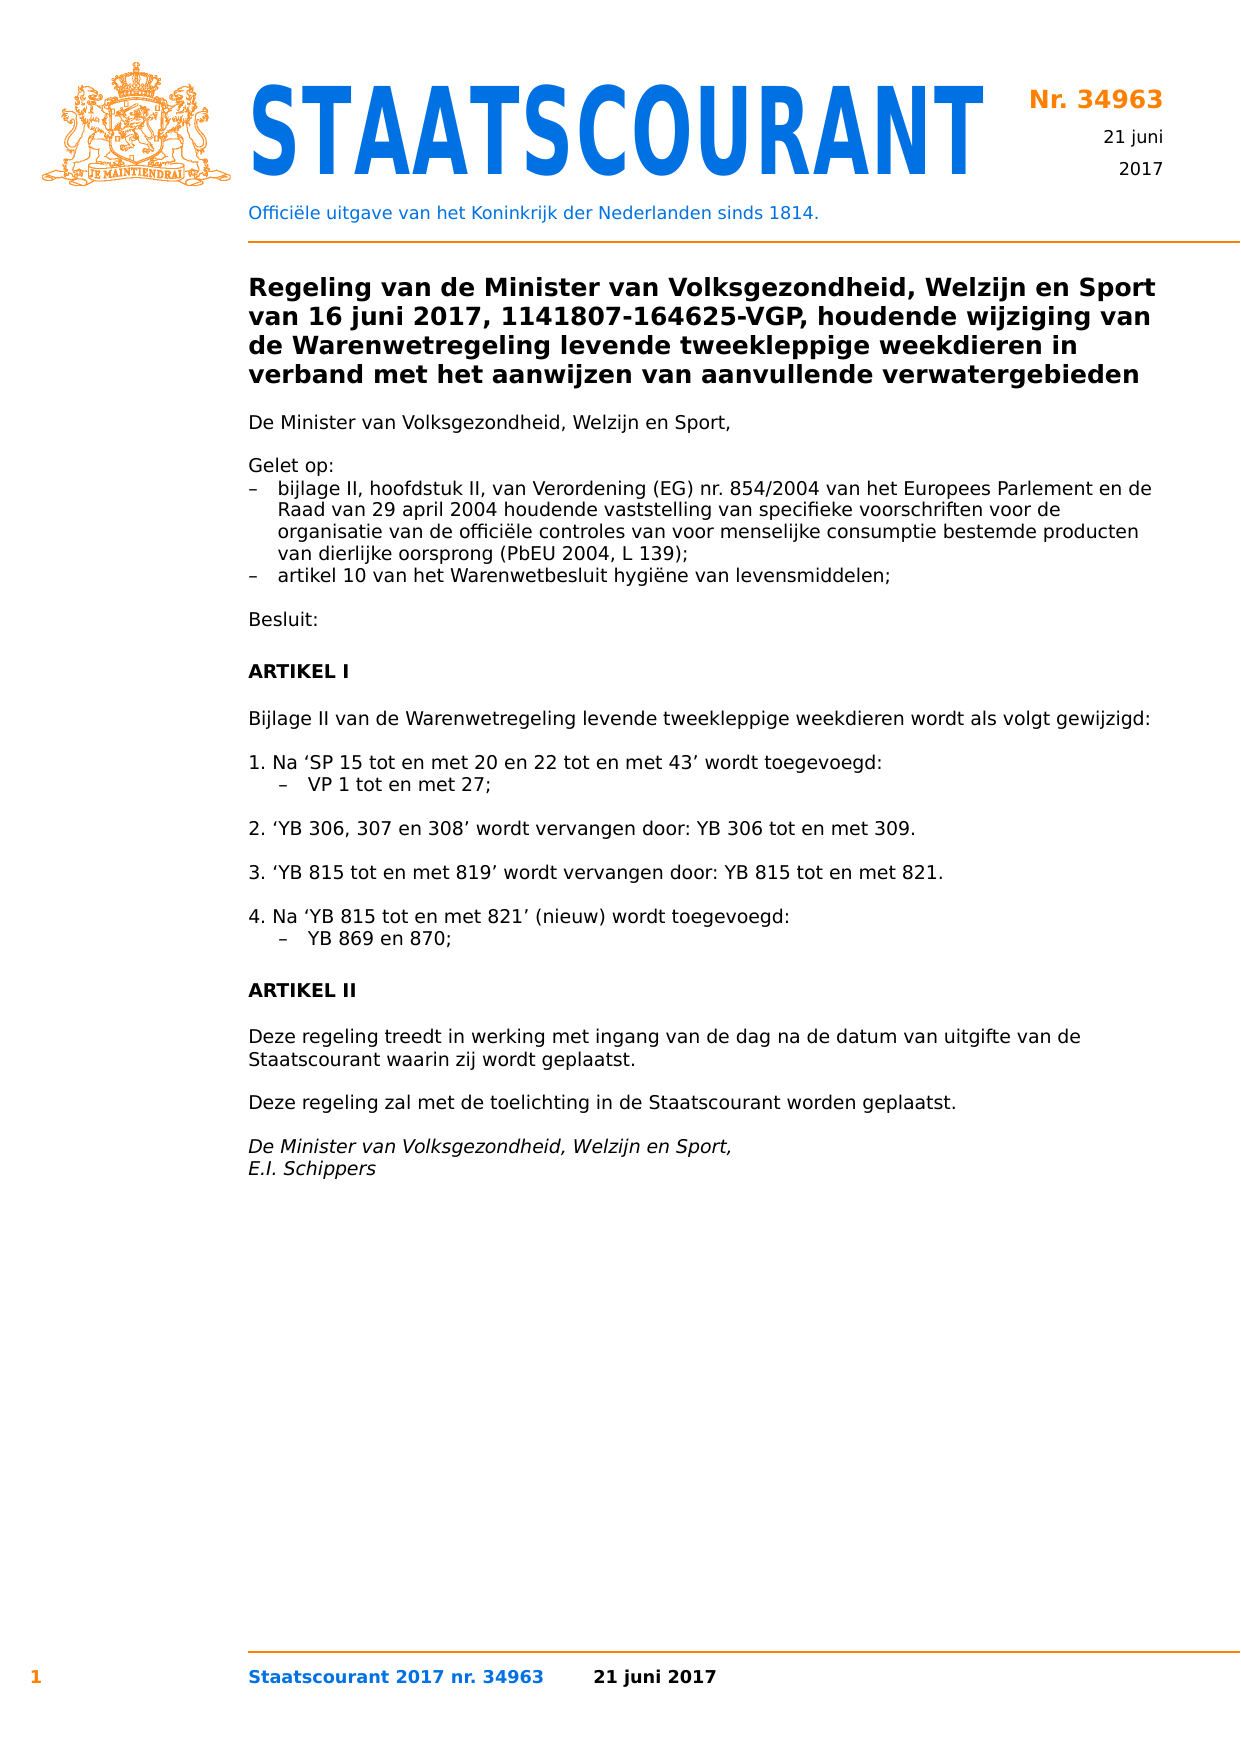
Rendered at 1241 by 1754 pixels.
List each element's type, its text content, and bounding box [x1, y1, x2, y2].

table_cell 2017 [998, 153, 1240, 203]
text Besluit: [248, 609, 1163, 631]
text 4. Na ‘YB 815 tot en met 821’ (nieuw) wordt toegevoegd: [248, 906, 1163, 927]
text 2. ‘YB 306, 307 en 308’ wordt vervangen door: YB 306 tot en met 309. [248, 818, 1163, 840]
subtitle Regeling van de Minister van Volksgezondheid, Welzijn en Sport van 16 juni 2017, 1141807-164625-VGP, houdende wijziging van de Warenwetregeling levende tweekleppige weekdieren in verband met het aanwijzen van aanvullende verwatergebieden [248, 273, 1163, 390]
table_cell 21 juni [998, 121, 1240, 153]
text De Minister van Volksgezondheid, Welzijn en Sport, [248, 412, 1163, 433]
text De Minister van Volksgezondheid, Welzijn en Sport, E.I. Schippers [248, 1136, 1163, 1180]
table_header [25, 62, 248, 241]
subtitle ARTIKEL I [248, 661, 1163, 683]
picture [41, 62, 231, 186]
text 1. Na ‘SP 15 tot en met 20 en 22 tot en met 43’ wordt toegevoegd: [248, 752, 1163, 774]
subtitle ARTIKEL II [248, 979, 1163, 1001]
table_cell Officiële uitgave van het Koninkrijk der Nederlanden sinds 1814. [248, 203, 1240, 241]
text – artikel 10 van het Warenwetbesluit hygiëne van levensmiddelen; [248, 565, 1163, 587]
text – YB 869 en 870; [278, 927, 1163, 949]
table_header STAATSCOURANT [248, 62, 998, 203]
text Gelet op: [248, 455, 1163, 477]
text – VP 1 tot en met 27; [278, 774, 1163, 796]
text Bijlage II van de Warenwetregeling levende tweekleppige weekdieren wordt als volgt gewijzigd: [248, 708, 1163, 730]
text Deze regeling treedt in werking met ingang van de dag na de datum van uitgifte van de Staatscourant waarin zij wordt geplaatst. [248, 1026, 1163, 1070]
text 3. ‘YB 815 tot en met 819’ wordt vervangen door: YB 815 tot en met 821. [248, 862, 1163, 884]
text – bijlage II, hoofdstuk II, van Verordening (EG) nr. 854/2004 van het Europees Parlement en de Raad van 29 april 2004 houdende vaststelling van specifieke voorschriften voor de organisatie van de officiële controles van voor menselijke consumptie bestemde producten van dierlijke oorsprong (PbEU 2004, L 139); [248, 477, 1163, 565]
text Deze regeling zal met de toelichting in de Staatscourant worden geplaatst. [248, 1092, 1163, 1114]
table_header Nr. 34963 [998, 62, 1240, 121]
